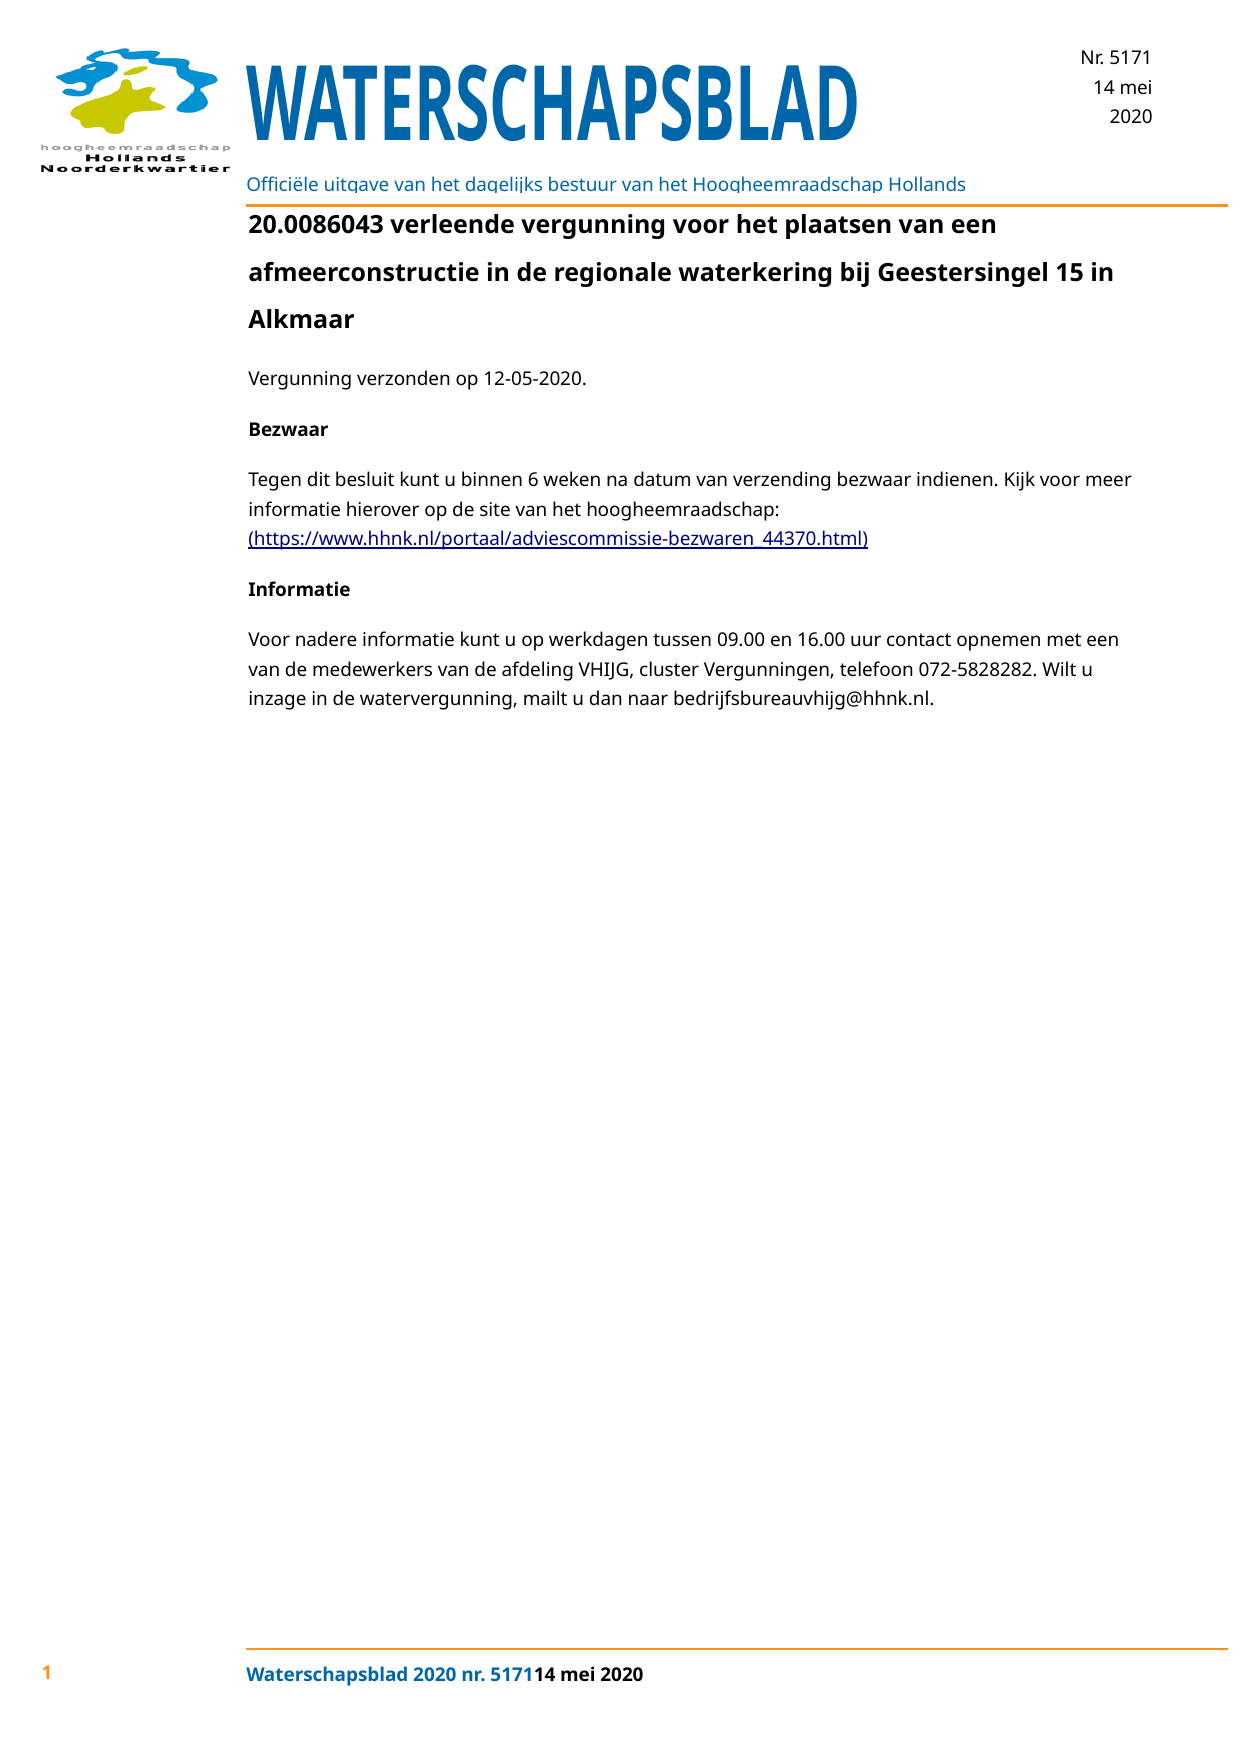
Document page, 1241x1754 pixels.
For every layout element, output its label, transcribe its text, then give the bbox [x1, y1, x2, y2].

text Informatie [248, 576, 1152, 602]
text Vergunning verzonden op 12-05-2020. [248, 366, 1152, 391]
text Bezwaar [248, 416, 1152, 442]
picture [41, 47, 231, 172]
text Voor nadere informatie kunt u op werkdagen tussen 09.00 en 16.00 uur contact opnemen met een van de medewerkers van de afdeling VHIJG, cluster Vergunningen, telefoon 072-5828282. Wilt u inzage in de watervergunning, mailt u dan naar bedrijfsbureauvhijg@hhnk.nl. [248, 626, 1152, 711]
text Tegen dit besluit kunt u binnen 6 weken na datum van verzending bezwaar indienen. Kijk voor meer informatie hierover op de site van het hoogheemraadschap: (https://www.hhnk.nl/portaal/adviescommissie-bezwaren_44370.html) [248, 466, 1152, 551]
text 20.0086043 verleende vergunning voor het plaatsen van een afmeerconstructie in de regionale waterkering bij Geestersingel 15 in Alkmaar [248, 207, 1152, 336]
